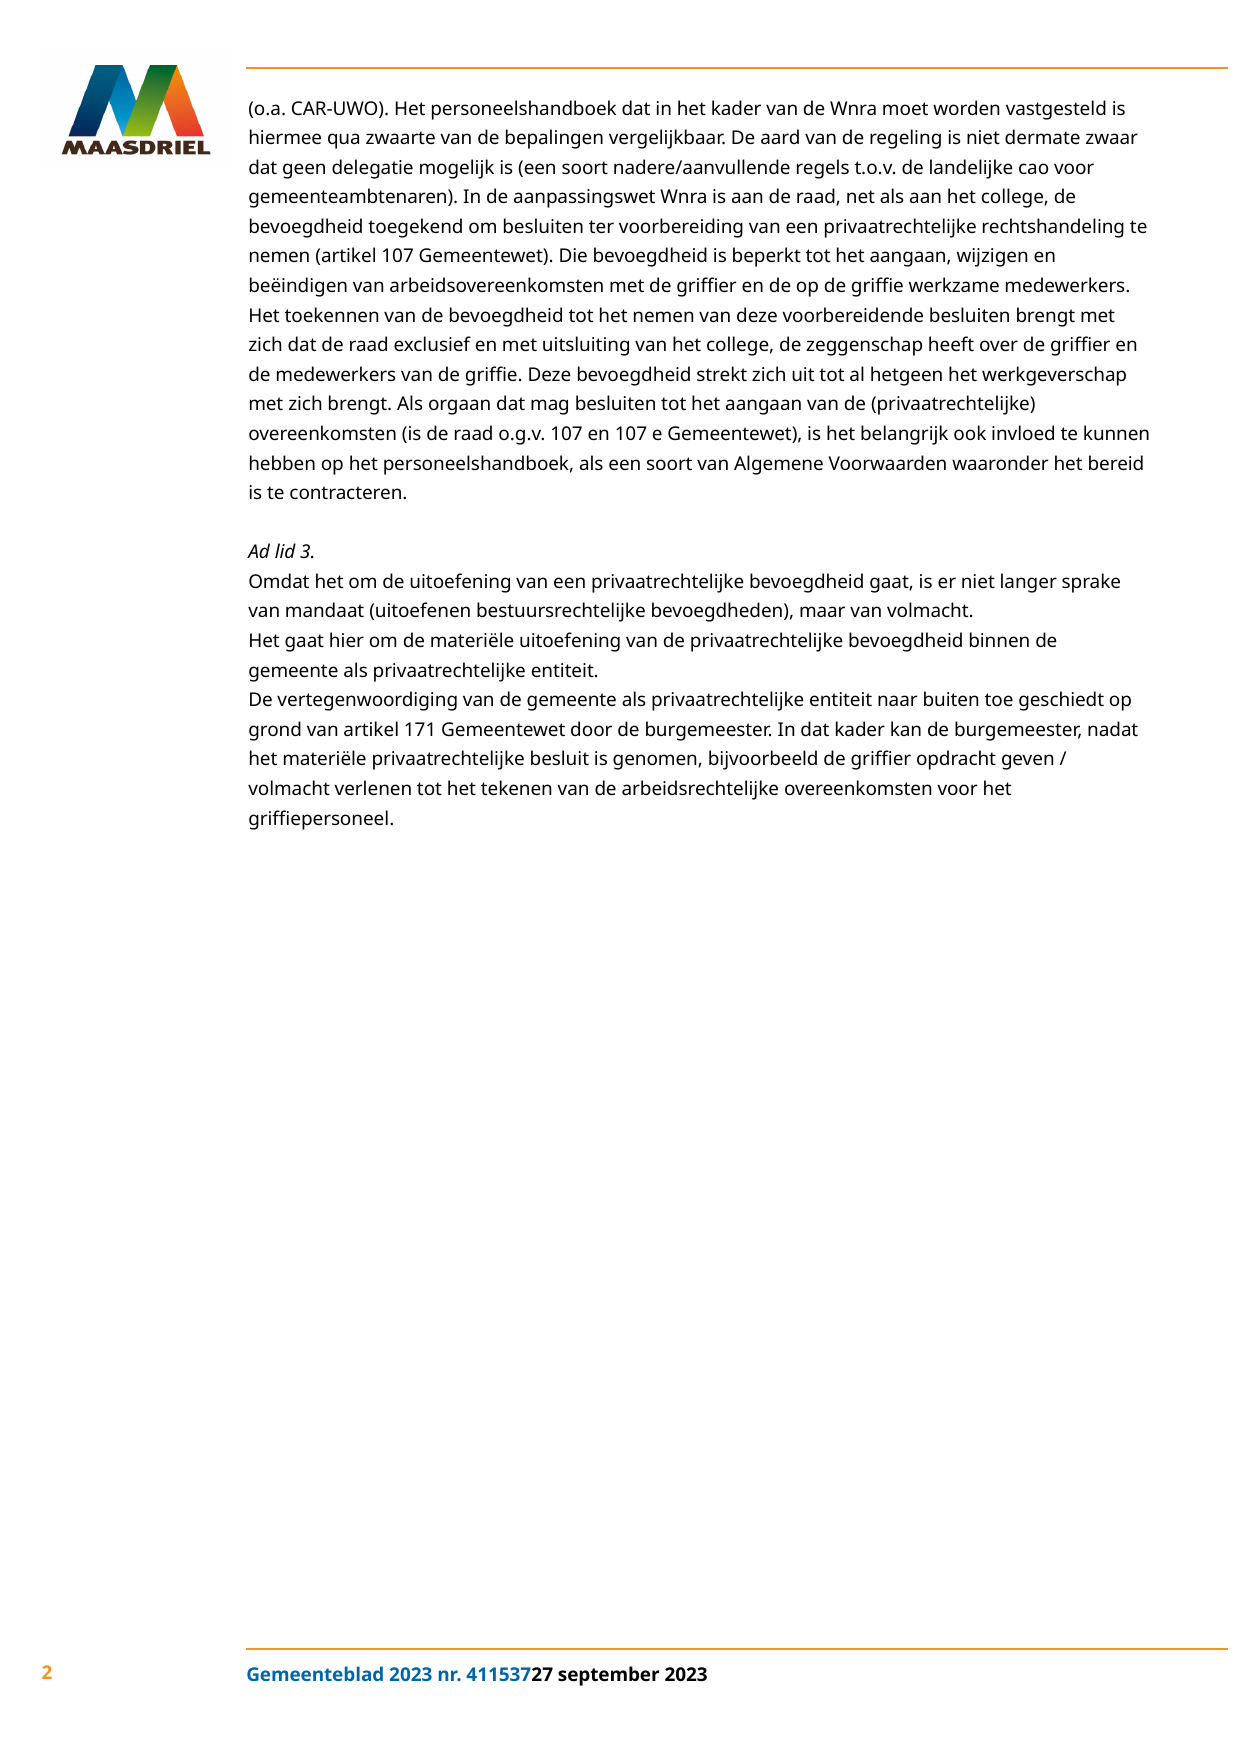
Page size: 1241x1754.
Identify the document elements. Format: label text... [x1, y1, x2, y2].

text Ad lid 3. [248, 538, 1152, 564]
text (o.a. CAR-UWO). Het personeelshandboek dat in het kader van de Wnra moet worden vastgesteld is hiermee qua zwaarte van de bepalingen vergelijkbaar. De aard van de regeling is niet dermate zwaar dat geen delegatie mogelijk is (een soort nadere/aanvullende regels t.o.v. de landelijke cao voor gemeenteambtenaren). In de aanpassingswet Wnra is aan de raad, net als aan het college, de bevoegdheid toegekend om besluiten ter voorbereiding van een privaatrechtelijke rechtshandeling te nemen (artikel 107 Gemeentewet). Die bevoegdheid is beperkt tot het aangaan, wijzigen en beëindigen van arbeidsovereenkomsten met de griffier en de op de griffie werkzame medewerkers. Het toekennen van de bevoegdheid tot het nemen van deze voorbereidende besluiten brengt met zich dat de raad exclusief en met uitsluiting van het college, de zeggenschap heeft over de griffier en de medewerkers van de griffie. Deze bevoegdheid strekt zich uit tot al hetgeen het werkgeverschap met zich brengt. Als orgaan dat mag besluiten tot het aangaan van de (privaatrechtelijke) overeenkomsten (is de raad o.g.v. 107 en 107 e Gemeentewet), is het belangrijk ook invloed te kunnen hebben op het personeelshandboek, als een soort van Algemene Voorwaarden waaronder het bereid is te contracteren. [248, 95, 1152, 505]
text Omdat het om de uitoefening van een privaatrechtelijke bevoegdheid gaat, is er niet langer sprake van mandaat (uitoefenen bestuursrechtelijke bevoegdheden), maar van volmacht. [248, 568, 1152, 623]
text De vertegenwoordiging van de gemeente als privaatrechtelijke entiteit naar buiten toe geschiedt op grond van artikel 171 Gemeentewet door de burgemeester. In dat kader kan de burgemeester, nadat het materiële privaatrechtelijke besluit is genomen, bijvoorbeeld de griffier opdracht geven / volmacht verlenen tot het tekenen van de arbeidsrechtelijke overeenkomsten voor het griffiepersoneel. [248, 686, 1152, 831]
text Het gaat hier om de materiële uitoefening van de privaatrechtelijke bevoegdheid binnen de gemeente als privaatrechtelijke entiteit. [248, 627, 1152, 683]
picture [41, 47, 231, 172]
